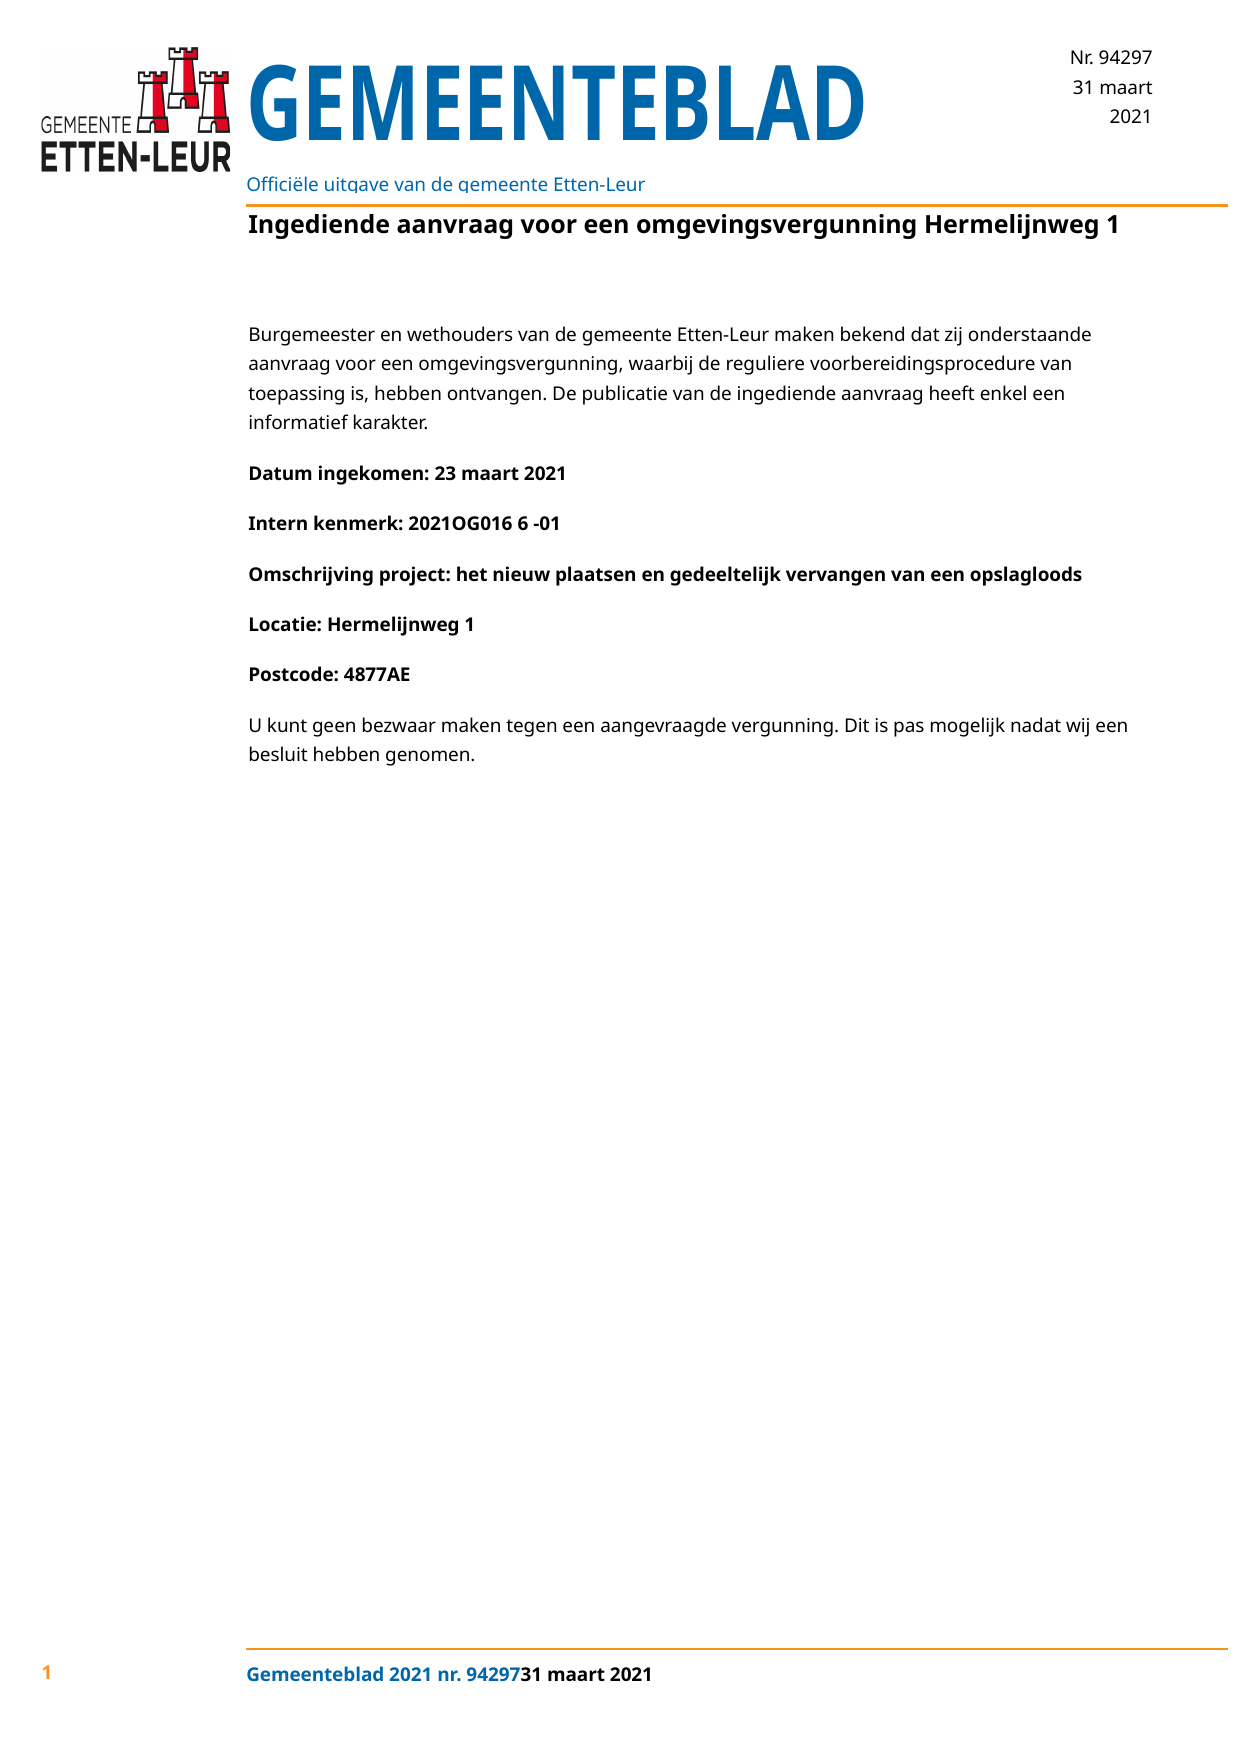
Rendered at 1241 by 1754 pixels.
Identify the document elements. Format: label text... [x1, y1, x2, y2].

text Datum ingekomen: 23 maart 2021 [248, 460, 1152, 486]
text Postcode: 4877AE [248, 662, 1152, 687]
text Locatie: Hermelijnweg 1 [248, 611, 1152, 637]
picture [41, 47, 231, 172]
text Burgemeester en wethouders van de gemeente Etten-Leur maken bekend dat zij onderstaande aanvraag voor een omgevingsvergunning, waarbij de reguliere voorbereidingsprocedure van toepassing is, hebben ontvangen. De publicatie van de ingediende aanvraag heeft enkel een informatief karakter. [248, 321, 1152, 435]
text Ingediende aanvraag voor een omgevingsvergunning Hermelijnweg 1 [248, 207, 1152, 241]
text Omschrijving project: het nieuw plaatsen en gedeeltelijk vervangen van een opslagloods [248, 561, 1152, 586]
text U kunt geen bezwaar maken tegen een aangevraagde vergunning. Dit is pas mogelijk nadat wij een besluit hebben genomen. [248, 712, 1152, 767]
text Intern kenmerk: 2021OG016 6 -01 [248, 510, 1152, 536]
